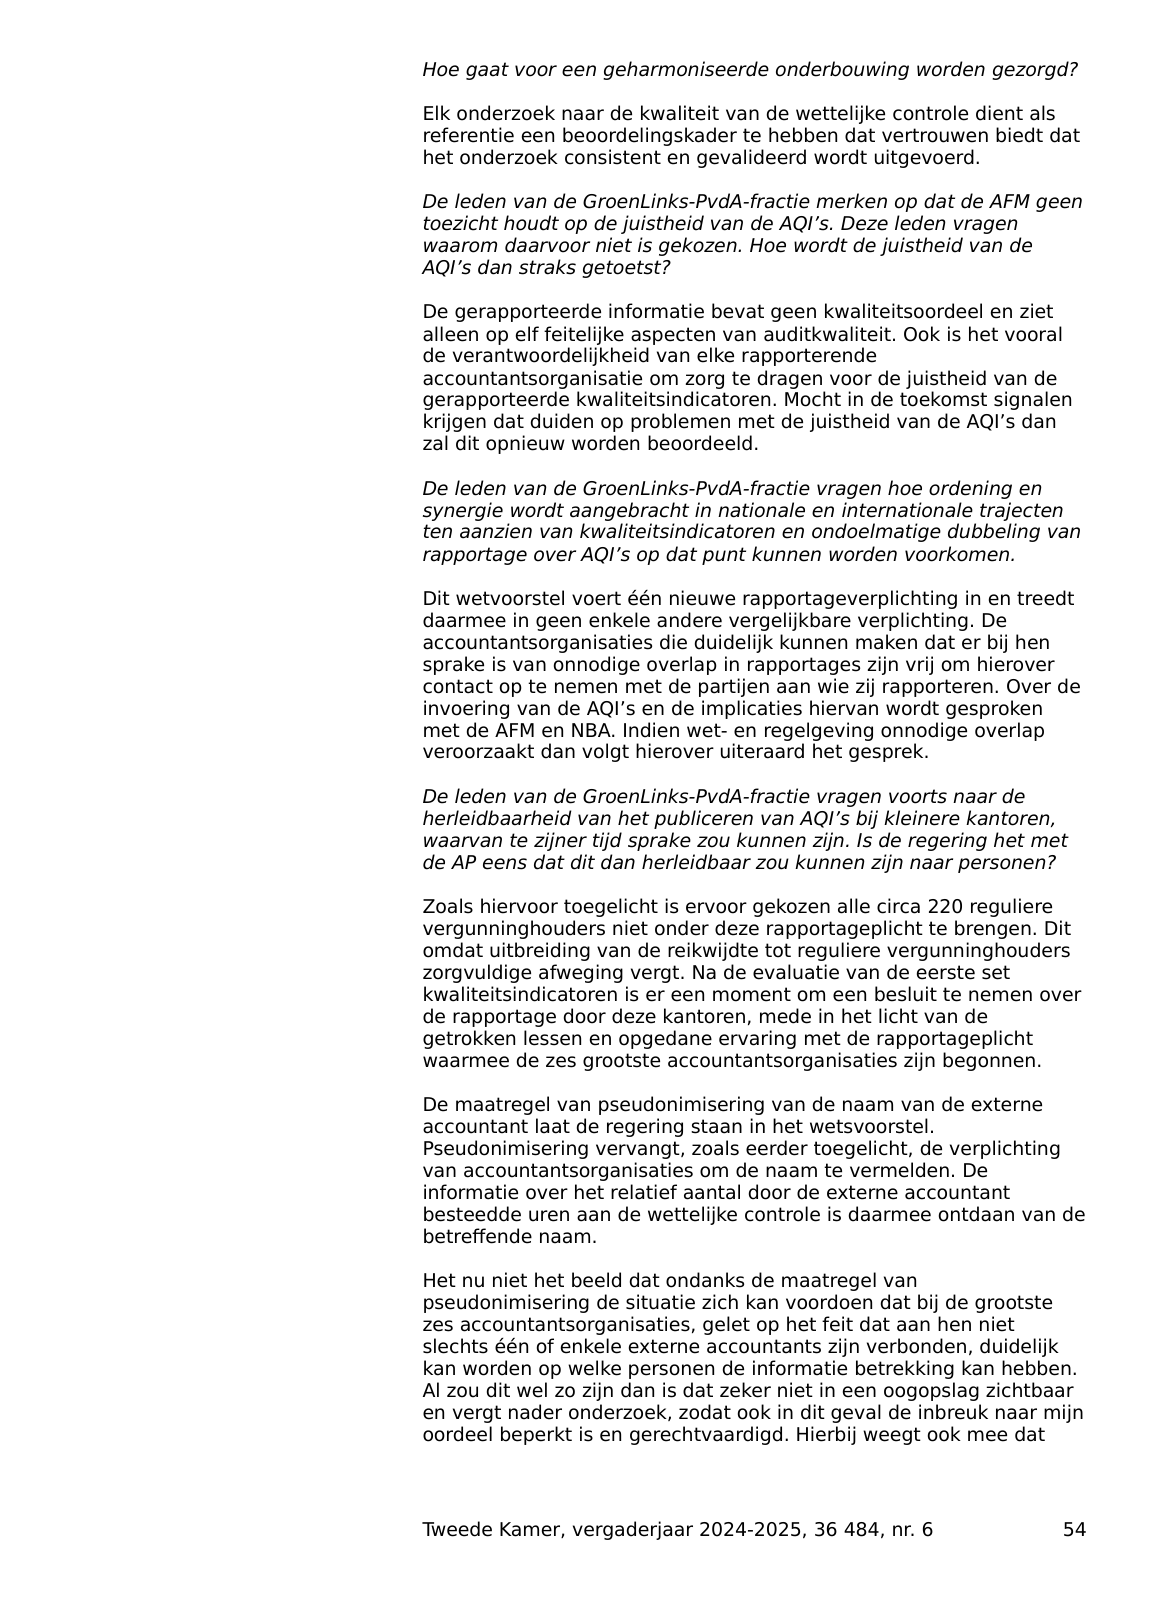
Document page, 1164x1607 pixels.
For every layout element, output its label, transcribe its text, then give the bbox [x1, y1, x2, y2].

text De leden van de GroenLinks-PvdA-fractie vragen voorts naar de herleidbaarheid van het publiceren van AQI’s bij kleinere kantoren, waarvan te zijner tijd sprake zou kunnen zijn. Is de regering het met de AP eens dat dit dan herleidbaar zou kunnen zijn naar personen? [422, 786, 1087, 873]
text Het nu niet het beeld dat ondanks de maatregel van pseudonimisering de situatie zich kan voordoen dat bij de grootste zes accountantsorganisaties, gelet op het feit dat aan hen niet slechts één of enkele externe accountants zijn verbonden, duidelijk kan worden op welke personen de informatie betrekking kan hebben. Al zou dit wel zo zijn dan is dat zeker niet in een oogopslag zichtbaar en vergt nader onderzoek, zodat ook in dit geval de inbreuk naar mijn oordeel beperkt is en gerechtvaardigd. Hierbij weegt ook mee dat [422, 1270, 1087, 1446]
text De leden van de GroenLinks-PvdA-fractie merken op dat de AFM geen toezicht houdt op de juistheid van de AQI’s. Deze leden vragen waarom daarvoor niet is gekozen. Hoe wordt de juistheid van de AQI’s dan straks getoetst? [422, 191, 1087, 279]
text Zoals hiervoor toegelicht is ervoor gekozen alle circa 220 reguliere vergunninghouders niet onder deze rapportageplicht te brengen. Dit omdat uitbreiding van de reikwijdte tot reguliere vergunninghouders zorgvuldige afweging vergt. Na de evaluatie van de eerste set kwaliteitsindicatoren is er een moment om een besluit te nemen over de rapportage door deze kantoren, mede in het licht van de getrokken lessen en opgedane ervaring met de rapportageplicht waarmee de zes grootste accountantsorganisaties zijn begonnen. [422, 896, 1087, 1072]
text De gerapporteerde informatie bevat geen kwaliteitsoordeel en ziet alleen op elf feitelijke aspecten van auditkwaliteit. Ook is het vooral de verantwoordelijkheid van elke rapporterende accountantsorganisatie om zorg te dragen voor de juistheid van de gerapporteerde kwaliteitsindicatoren. Mocht in de toekomst signalen krijgen dat duiden op problemen met de juistheid van de AQI’s dan zal dit opnieuw worden beoordeeld. [422, 301, 1087, 455]
text Dit wetvoorstel voert één nieuwe rapportageverplichting in en treedt daarmee in geen enkele andere vergelijkbare verplichting. De accountantsorganisaties die duidelijk kunnen maken dat er bij hen sprake is van onnodige overlap in rapportages zijn vrij om hierover contact op te nemen met de partijen aan wie zij rapporteren. Over de invoering van de AQI’s en de implicaties hiervan wordt gesproken met de AFM en NBA. Indien wet- en regelgeving onnodige overlap veroorzaakt dan volgt hierover uiteraard het gesprek. [422, 588, 1087, 763]
text De maatregel van pseudonimisering van de naam van de externe accountant laat de regering staan in het wetsvoorstel. Pseudonimisering vervangt, zoals eerder toegelicht, de verplichting van accountantsorganisaties om de naam te vermelden. De informatie over het relatief aantal door de externe accountant besteedde uren aan de wettelijke controle is daarmee ontdaan van de betreffende naam. [422, 1094, 1087, 1248]
text Hoe gaat voor een geharmoniseerde onderbouwing worden gezorgd? [422, 59, 1087, 81]
text De leden van de GroenLinks-PvdA-fractie vragen hoe ordening en synergie wordt aangebracht in nationale en internationale trajecten ten aanzien van kwaliteitsindicatoren en ondoelmatige dubbeling van rapportage over AQI’s op dat punt kunnen worden voorkomen. [422, 477, 1087, 565]
text Elk onderzoek naar de kwaliteit van de wettelijke controle dient als referentie een beoordelingskader te hebben dat vertrouwen biedt dat het onderzoek consistent en gevalideerd wordt uitgevoerd. [422, 103, 1087, 169]
